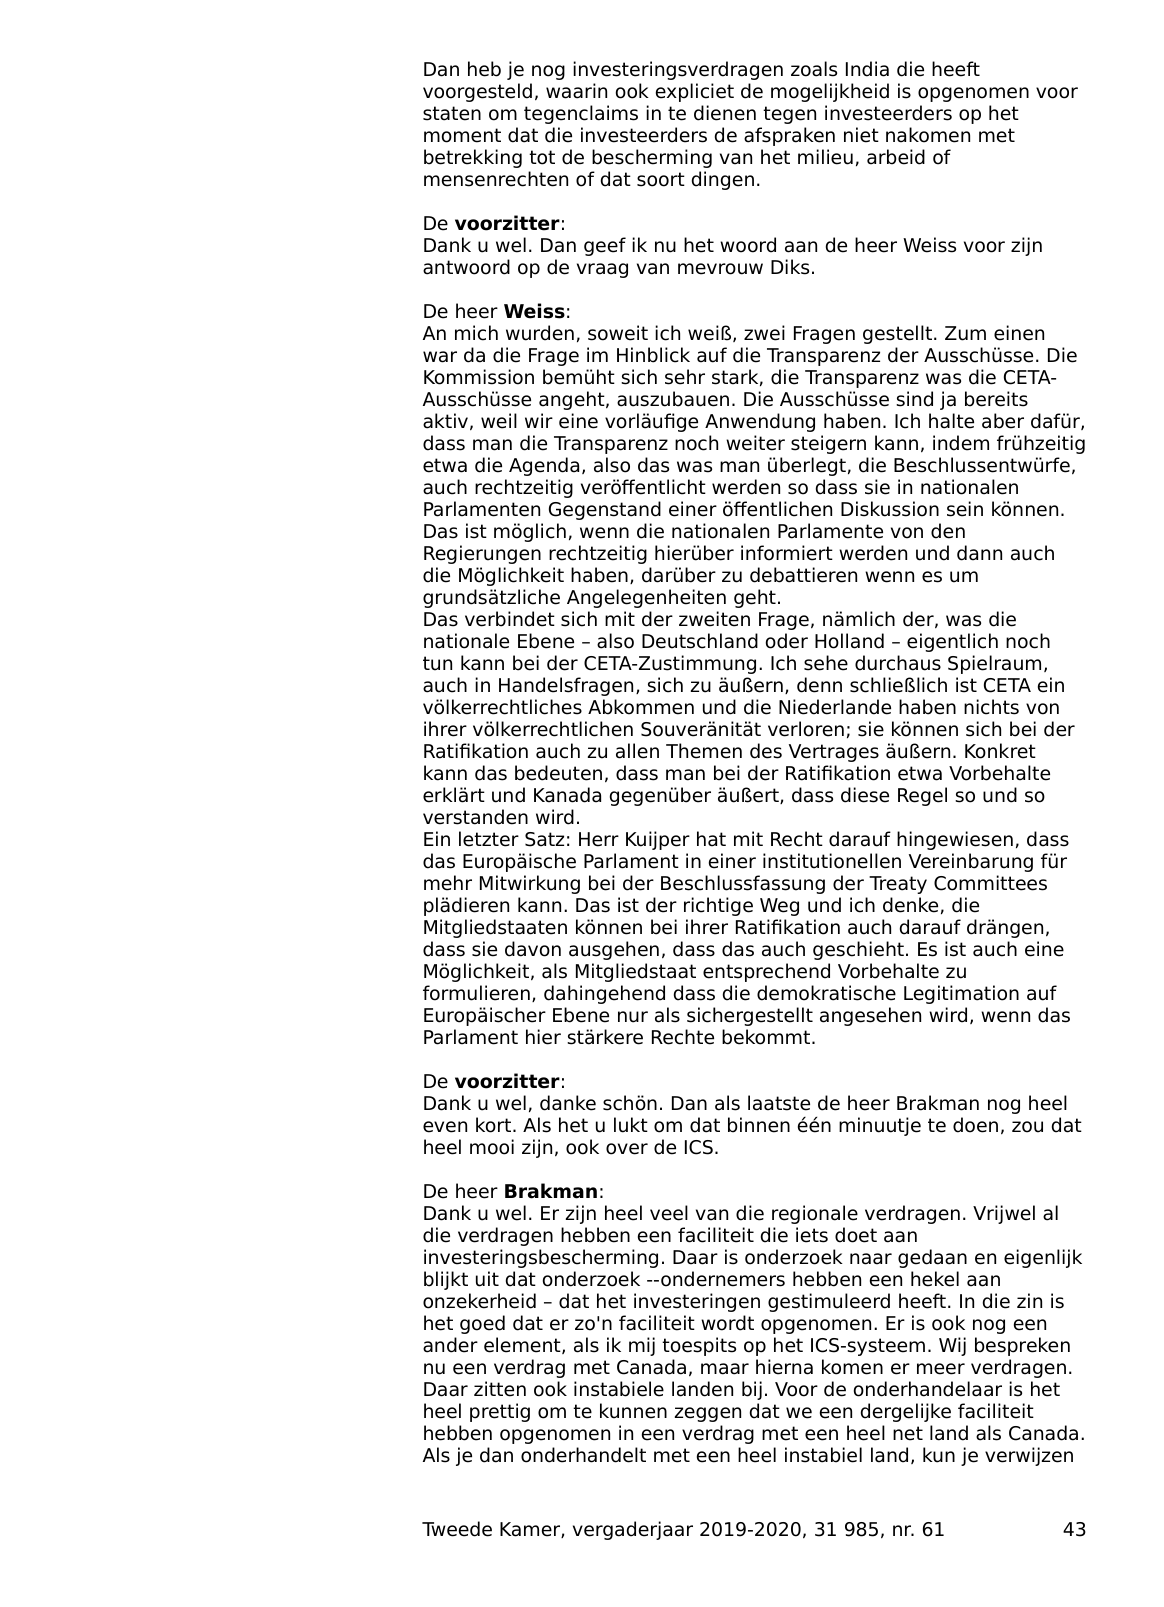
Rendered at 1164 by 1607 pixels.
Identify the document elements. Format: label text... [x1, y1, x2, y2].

text An mich wurden, soweit ich weiß, zwei Fragen gestellt. Zum einen war da die Frage im Hinblick auf die Transparenz der Ausschüsse. Die Kommission bemüht sich sehr stark, die Transparenz was die CETA-Ausschüsse angeht, auszubauen. Die Ausschüsse sind ja bereits aktiv, weil wir eine vorläufige Anwendung haben. Ich halte aber dafür, dass man die Transparenz noch weiter steigern kann, indem frühzeitig etwa die Agenda, also das was man überlegt, die Beschlussentwürfe, auch rechtzeitig veröffentlicht werden so dass sie in nationalen Parlamenten Gegenstand einer öffentlichen Diskussion sein können. Das ist möglich, wenn die nationalen Parlamente von den Regierungen rechtzeitig hierüber informiert werden und dann auch die Möglichkeit haben, darüber zu debattieren wenn es um grundsätzliche Angelegenheiten geht. [422, 323, 1087, 609]
text Dan heb je nog investeringsverdragen zoals India die heeft voorgesteld, waarin ook expliciet de mogelijkheid is opgenomen voor staten om tegenclaims in te dienen tegen investeerders op het moment dat die investeerders de afspraken niet nakomen met betrekking tot de bescherming van het milieu, arbeid of mensenrechten of dat soort dingen. [422, 59, 1087, 191]
text De heer Brakman: [422, 1181, 1087, 1203]
text De heer Weiss: [422, 301, 1087, 323]
text De voorzitter: [422, 213, 1087, 235]
text Dank u wel. Er zijn heel veel van die regionale verdragen. Vrijwel al die verdragen hebben een faciliteit die iets doet aan investeringsbescherming. Daar is onderzoek naar gedaan en eigenlijk blijkt uit dat onderzoek --ondernemers hebben een hekel aan onzekerheid – dat het investeringen gestimuleerd heeft. In die zin is het goed dat er zo'n faciliteit wordt opgenomen. Er is ook nog een ander element, als ik mij toespits op het ICS-systeem. Wij bespreken nu een verdrag met Canada, maar hierna komen er meer verdragen. Daar zitten ook instabiele landen bij. Voor de onderhandelaar is het heel prettig om te kunnen zeggen dat we een dergelijke faciliteit hebben opgenomen in een verdrag met een heel net land als Canada. Als je dan onderhandelt met een heel instabiel land, kun je verwijzen [422, 1203, 1087, 1467]
text De voorzitter: [422, 1071, 1087, 1093]
text Ein letzter Satz: Herr Kuijper hat mit Recht darauf hingewiesen, dass das Europäische Parlament in einer institutionellen Vereinbarung für mehr Mitwirkung bei der Beschlussfassung der Treaty Committees plädieren kann. Das ist der richtige Weg und ich denke, die Mitgliedstaaten können bei ihrer Ratifikation auch darauf drängen, dass sie davon ausgehen, dass das auch geschieht. Es ist auch eine Möglichkeit, als Mitgliedstaat entsprechend Vorbehalte zu formulieren, dahingehend dass die demokratische Legitimation auf Europäischer Ebene nur als sichergestellt angesehen wird, wenn das Parlament hier stärkere Rechte bekommt. [422, 829, 1087, 1048]
text Dank u wel, danke schön. Dan als laatste de heer Brakman nog heel even kort. Als het u lukt om dat binnen één minuutje te doen, zou dat heel mooi zijn, ook over de ICS. [422, 1093, 1087, 1159]
text Dank u wel. Dan geef ik nu het woord aan de heer Weiss voor zijn antwoord op de vraag van mevrouw Diks. [422, 235, 1087, 279]
text Das verbindet sich mit der zweiten Frage, nämlich der, was die nationale Ebene – also Deutschland oder Holland – eigentlich noch tun kann bei der CETA-Zustimmung. Ich sehe durchaus Spielraum, auch in Handelsfragen, sich zu äußern, denn schließlich ist CETA ein völkerrechtliches Abkommen und die Niederlande haben nichts von ihrer völkerrechtlichen Souveränität verloren; sie können sich bei der Ratifikation auch zu allen Themen des Vertrages äußern. Konkret kann das bedeuten, dass man bei der Ratifikation etwa Vorbehalte erklärt und Kanada gegenüber äußert, dass diese Regel so und so verstanden wird. [422, 609, 1087, 829]
